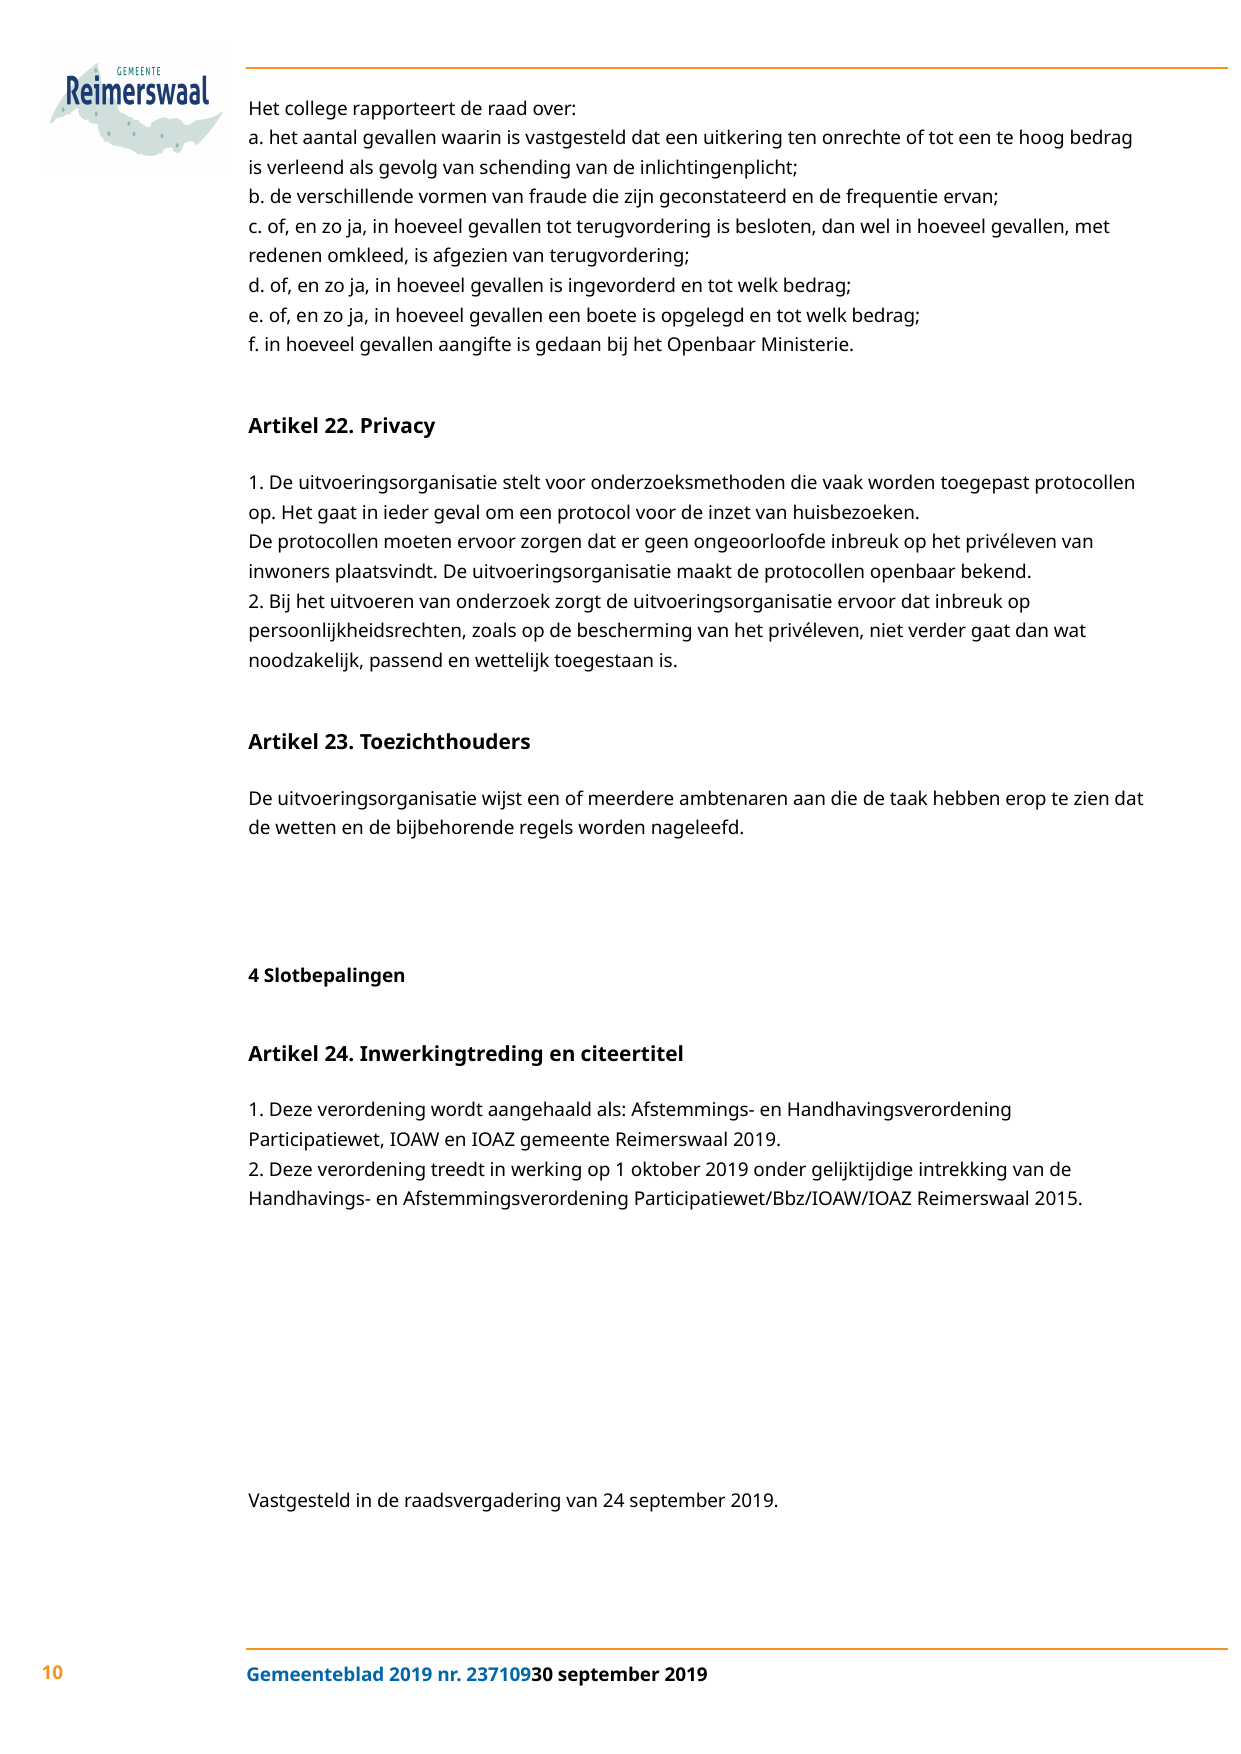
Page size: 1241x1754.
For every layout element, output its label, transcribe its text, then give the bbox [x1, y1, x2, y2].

text Vastgesteld in de raadsvergadering van 24 september 2019. [248, 1487, 1152, 1513]
text f. in hoeveel gevallen aangifte is gedaan bij het Openbaar Ministerie. [248, 331, 1152, 357]
text a. het aantal gevallen waarin is vastgesteld dat een uitkering ten onrechte of tot een te hoog bedrag is verleend als gevolg van schending van de inlichtingenplicht; [248, 124, 1152, 180]
text Het college rapporteert de raad over: [248, 95, 1152, 121]
text De protocollen moeten ervoor zorgen dat er geen ongeoorloofde inbreuk op het privéleven van inwoners plaatsvindt. De uitvoeringsorganisatie maakt de protocollen openbaar bekend. [248, 529, 1152, 584]
text 4 Slotbepalingen [248, 962, 1152, 988]
text 1. De uitvoeringsorganisatie stelt voor onderzoeksmethoden die vaak worden toegepast protocollen op. Het gaat in ieder geval om een protocol voor de inzet van huisbezoeken. [248, 469, 1152, 525]
text d. of, en zo ja, in hoeveel gevallen is ingevorderd en tot welk bedrag; [248, 272, 1152, 298]
text e. of, en zo ja, in hoeveel gevallen een boete is opgelegd en tot welk bedrag; [248, 302, 1152, 328]
text 2. Bij het uitvoeren van onderzoek zorgt de uitvoeringsorganisatie ervoor dat inbreuk op persoonlijkheidsrechten, zoals op de bescherming van het privéleven, niet verder gaat dan wat noodzakelijk, passend en wettelijk toegestaan is. [248, 588, 1152, 673]
text 1. Deze verordening wordt aangehaald als: Afstemmings- en Handhavingsverordening Participatiewet, IOAW en IOAZ gemeente Reimerswaal 2019. [248, 1097, 1152, 1152]
picture [41, 47, 231, 172]
text c. of, en zo ja, in hoeveel gevallen tot terugvordering is besloten, dan wel in hoeveel gevallen, met redenen omkleed, is afgezien van terugvordering; [248, 213, 1152, 268]
text De uitvoeringsorganisatie wijst een of meerdere ambtenaren aan die de taak hebben erop te zien dat de wetten en de bijbehorende regels worden nageleefd. [248, 785, 1152, 840]
text Artikel 22. Privacy [248, 411, 1152, 440]
text b. de verschillende vormen van fraude die zijn geconstateerd en de frequentie ervan; [248, 183, 1152, 209]
text Artikel 23. Toezichthouders [248, 727, 1152, 755]
text 2. Deze verordening treedt in werking op 1 oktober 2019 onder gelijktijdige intrekking van de Handhavings- en Afstemmingsverordening Participatiewet/Bbz/IOAW/IOAZ Reimerswaal 2015. [248, 1156, 1152, 1211]
text Artikel 24. Inwerkingtreding en citeertitel [248, 1039, 1152, 1067]
